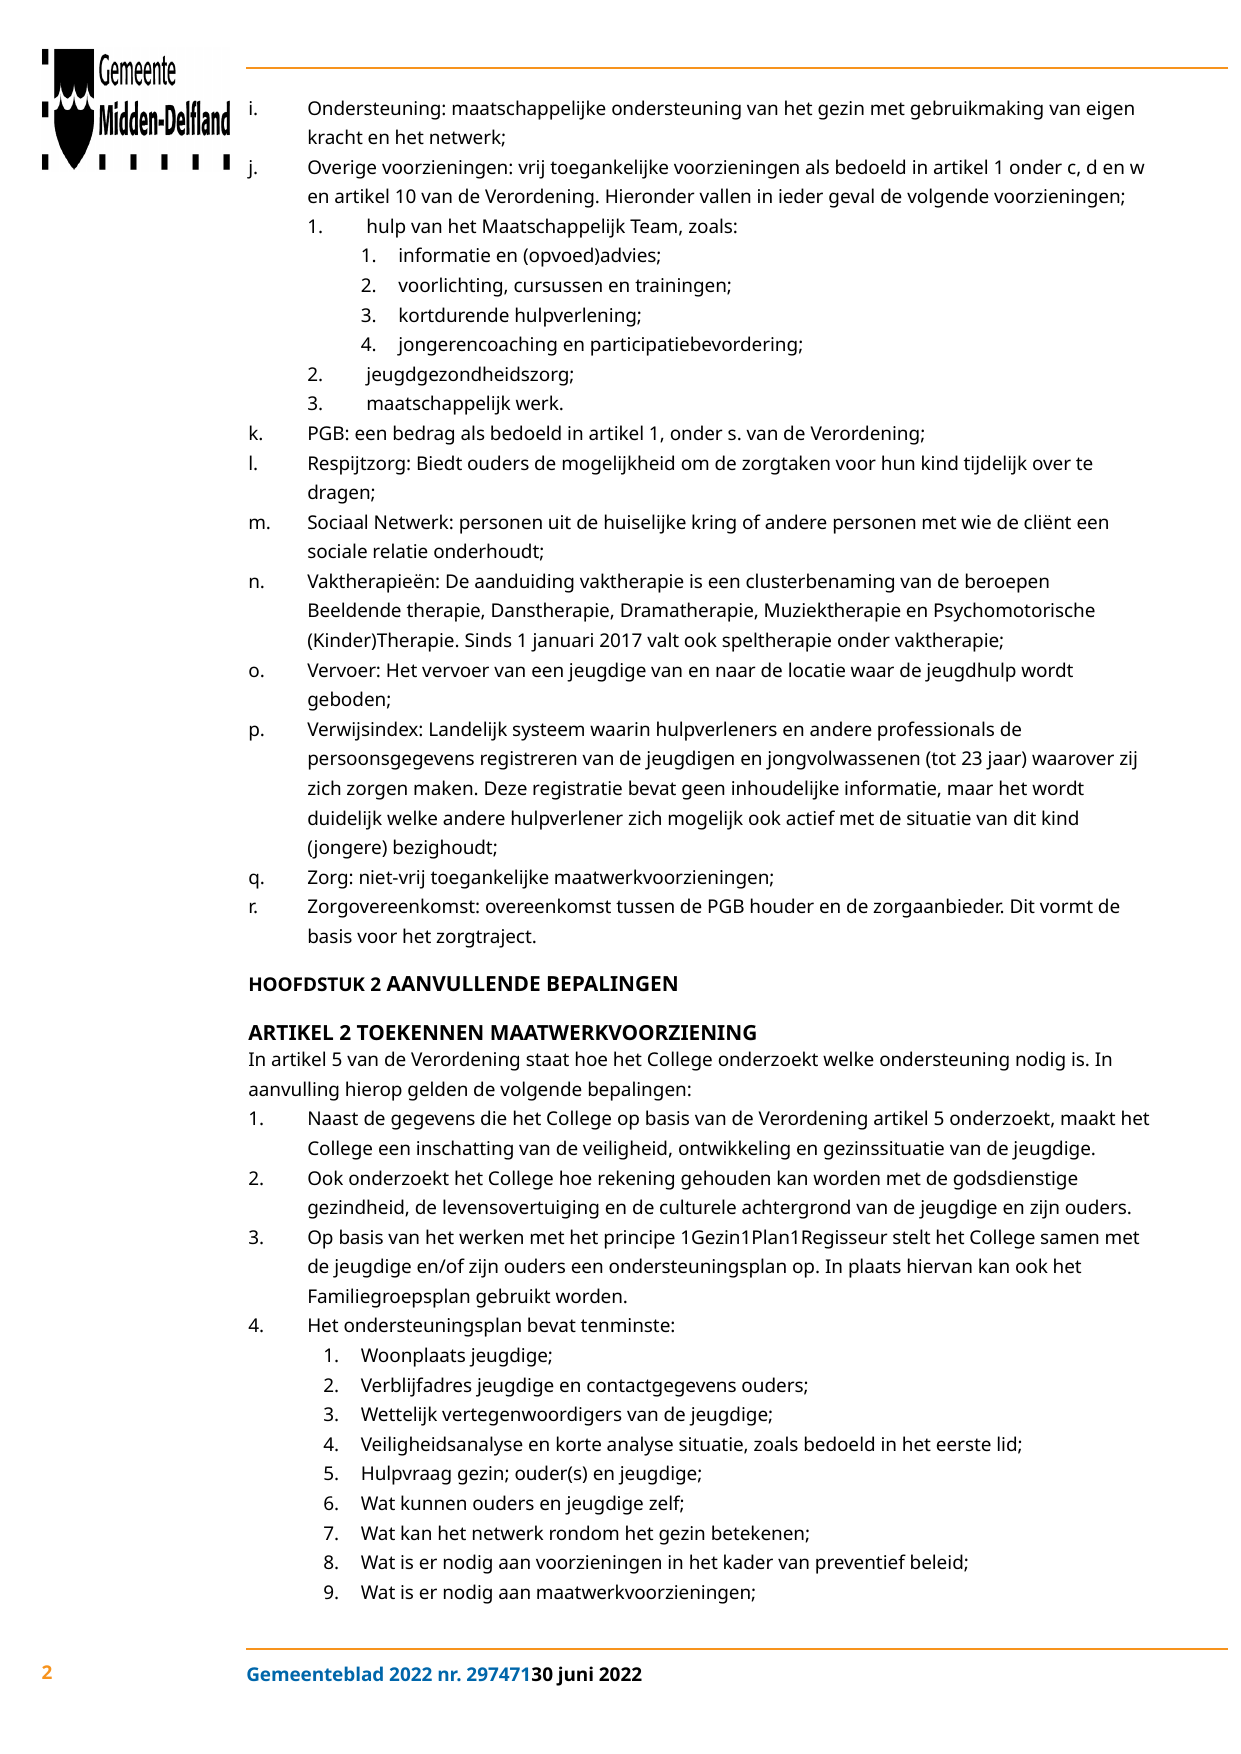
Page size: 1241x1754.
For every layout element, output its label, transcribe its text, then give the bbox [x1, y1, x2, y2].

list jeugdgezondheidszorg; [307, 361, 1152, 387]
text ARTIKEL 2 TOEKENNEN MAATWERKVOORZIENING [248, 1018, 1152, 1046]
list Sociaal Netwerk: personen uit de huiselijke kring of andere personen met wie de cliёnt een sociale relatie onderhoudt; [248, 509, 1152, 564]
list Woonplaats jeugdige; [323, 1342, 1152, 1368]
list Naast de gegevens die het College op basis van de Verordening artikel 5 onderzoekt, maakt het College een inschatting van de veiligheid, ontwikkeling en gezinssituatie van de jeugdige. [248, 1106, 1152, 1161]
list informatie en (opvoed)advies; [361, 243, 1152, 268]
list Zorgovereenkomst: overeenkomst tussen de PGB houder en de zorgaanbieder. Dit vormt de basis voor het zorgtraject. [248, 893, 1152, 949]
list Respijtzorg: Biedt ouders de mogelijkheid om de zorgtaken voor hun kind tijdelijk over te dragen; [248, 450, 1152, 505]
list Wat kunnen ouders en jeugdige zelf; [323, 1490, 1152, 1516]
list Zorg: niet-vrij toegankelijke maatwerkvoorzieningen; [248, 864, 1152, 890]
list PGB: een bedrag als bedoeld in artikel 1, onder s. van de Verordening; [248, 420, 1152, 446]
list Vervoer: Het vervoer van een jeugdige van en naar de locatie waar de jeugdhulp wordt geboden; [248, 657, 1152, 712]
list hulp van het Maatschappelijk Team, zoals: [307, 213, 1152, 239]
text In artikel 5 van de Verordening staat hoe het College onderzoekt welke ondersteuning nodig is. In aanvulling hierop gelden de volgende bepalingen: [248, 1046, 1152, 1102]
list Wettelijk vertegenwoordigers van de jeugdige; [323, 1401, 1152, 1427]
list maatschappelijk werk. [307, 391, 1152, 416]
list Vaktherapieën: De aanduiding vaktherapie is een clusterbenaming van de beroepen [248, 568, 1152, 594]
list jongerencoaching en participatiebevordering; [361, 331, 1152, 357]
list Ondersteuning: maatschappelijke ondersteuning van het gezin met gebruikmaking van eigen kracht en het netwerk; [248, 95, 1152, 150]
list Verblijfadres jeugdige en contactgegevens ouders; [323, 1372, 1152, 1398]
text HOOFDSTUK 2 AANVULLENDE BEPALINGEN [248, 969, 1152, 997]
picture [41, 47, 231, 172]
list Beeldende therapie, Danstherapie, Dramatherapie, Muziektherapie en Psychomotorische [248, 598, 1152, 623]
list Wat is er nodig aan voorzieningen in het kader van preventief beleid; [323, 1549, 1152, 1575]
list Wat kan het netwerk rondom het gezin betekenen; [323, 1520, 1152, 1546]
list Het ondersteuningsplan bevat tenminste: [248, 1313, 1152, 1338]
list kortdurende hulpverlening; [361, 302, 1152, 328]
list Overige voorzieningen: vrij toegankelijke voorzieningen als bedoeld in artikel 1 onder c, d en w en artikel 10 van de Verordening. Hieronder vallen in ieder geval de volgende voorzieningen; [248, 154, 1152, 209]
list Wat is er nodig aan maatwerkvoorzieningen; [323, 1579, 1152, 1605]
list Hulpvraag gezin; ouder(s) en jeugdige; [323, 1461, 1152, 1486]
list Verwijsindex: Landelijk systeem waarin hulpverleners en andere professionals de persoonsgegevens registreren van de jeugdigen en jongvolwassenen (tot 23 jaar) waarover zij zich zorgen maken. Deze registratie bevat geen inhoudelijke informatie, maar het wordt duidelijk welke andere hulpverlener zich mogelijk ook actief met de situatie van dit kind (jongere) bezighoudt; [248, 716, 1152, 860]
list voorlichting, cursussen en trainingen; [361, 272, 1152, 298]
list Ook onderzoekt het College hoe rekening gehouden kan worden met de godsdienstige gezindheid, de levensovertuiging en de culturele achtergrond van de jeugdige en zijn ouders. [248, 1165, 1152, 1220]
list Veiligheidsanalyse en korte analyse situatie, zoals bedoeld in het eerste lid; [323, 1431, 1152, 1457]
list (Kinder)Therapie. Sinds 1 januari 2017 valt ook speltherapie onder vaktherapie; [248, 627, 1152, 653]
list Op basis van het werken met het principe 1Gezin1Plan1Regisseur stelt het College samen met de jeugdige en/of zijn ouders een ondersteuningsplan op. In plaats hiervan kan ook het Familiegroepsplan gebruikt worden. [248, 1224, 1152, 1309]
